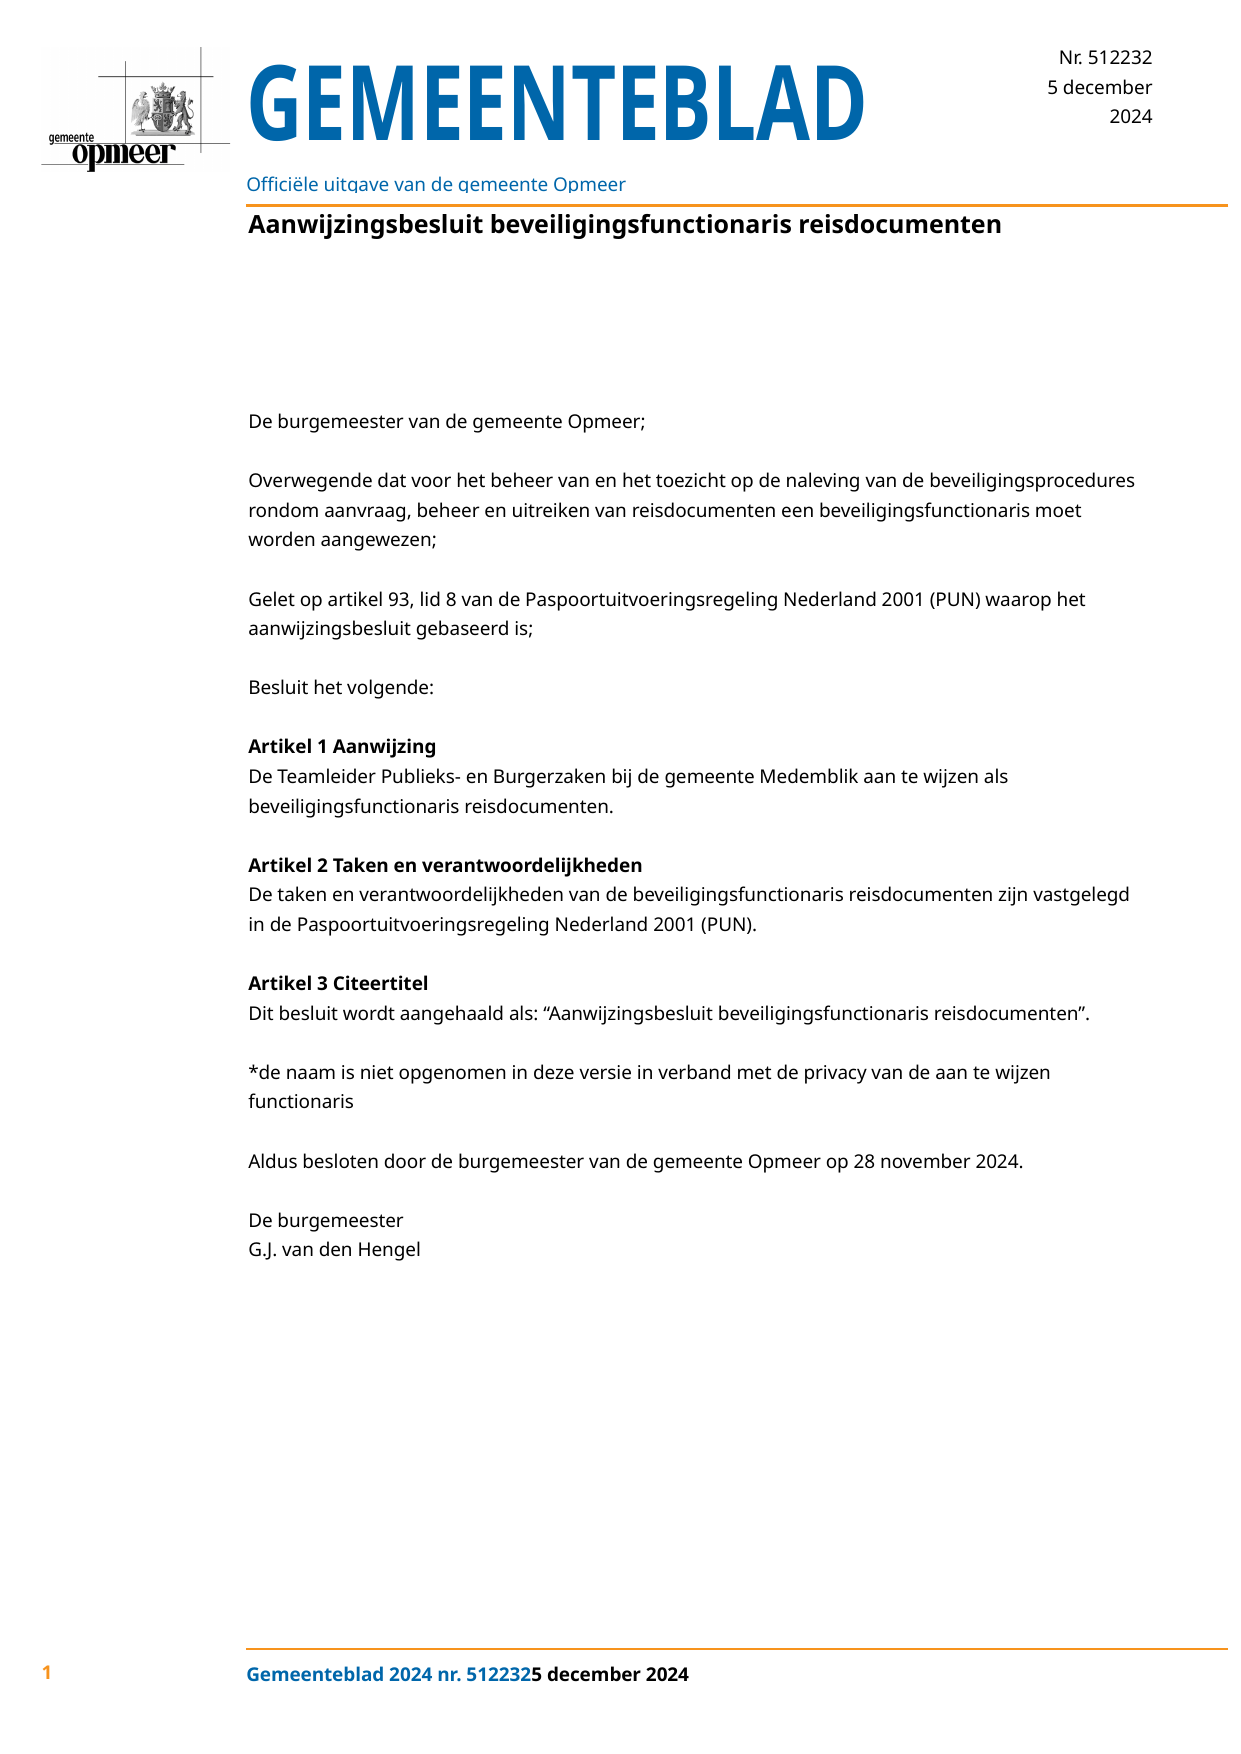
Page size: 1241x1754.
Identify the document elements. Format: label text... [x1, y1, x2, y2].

text G.J. van den Hengel [248, 1237, 1152, 1262]
text *de naam is niet opgenomen in deze versie in verband met de privacy van de aan te wijzen functionaris [248, 1059, 1152, 1114]
text Artikel 3 Citeertitel [248, 970, 1152, 996]
text De taken en verantwoordelijkheden van de beveiligingsfunctionaris reisdocumenten zijn vastgelegd in de Paspoortuitvoeringsregeling Nederland 2001 (PUN). [248, 882, 1152, 937]
text Aanwijzingsbesluit beveiligingsfunctionaris reisdocumenten [248, 207, 1152, 241]
text Artikel 1 Aanwijzing [248, 734, 1152, 759]
text De Teamleider Publieks- en Burgerzaken bij de gemeente Medemblik aan te wijzen als beveiligingsfunctionaris reisdocumenten. [248, 763, 1152, 819]
text Gelet op artikel 93, lid 8 van de Paspoortuitvoeringsregeling Nederland 2001 (PUN) waarop het aanwijzingsbesluit gebaseerd is; [248, 586, 1152, 641]
text De burgemeester van de gemeente Opmeer; [248, 408, 1152, 434]
text Dit besluit wordt aangehaald als: “Aanwijzingsbesluit beveiligingsfunctionaris reisdocumenten”. [248, 1000, 1152, 1026]
text Besluit het volgende: [248, 674, 1152, 700]
text De burgemeester [248, 1207, 1152, 1233]
text Overwegende dat voor het beheer van en het toezicht op de naleving van de beveiligingsprocedures rondom aanvraag, beheer en uitreiken van reisdocumenten een beveiligingsfunctionaris moet worden aangewezen; [248, 467, 1152, 552]
text Aldus besloten door de burgemeester van de gemeente Opmeer op 28 november 2024. [248, 1148, 1152, 1174]
text Artikel 2 Taken en verantwoordelijkheden [248, 852, 1152, 878]
picture [41, 47, 231, 172]
